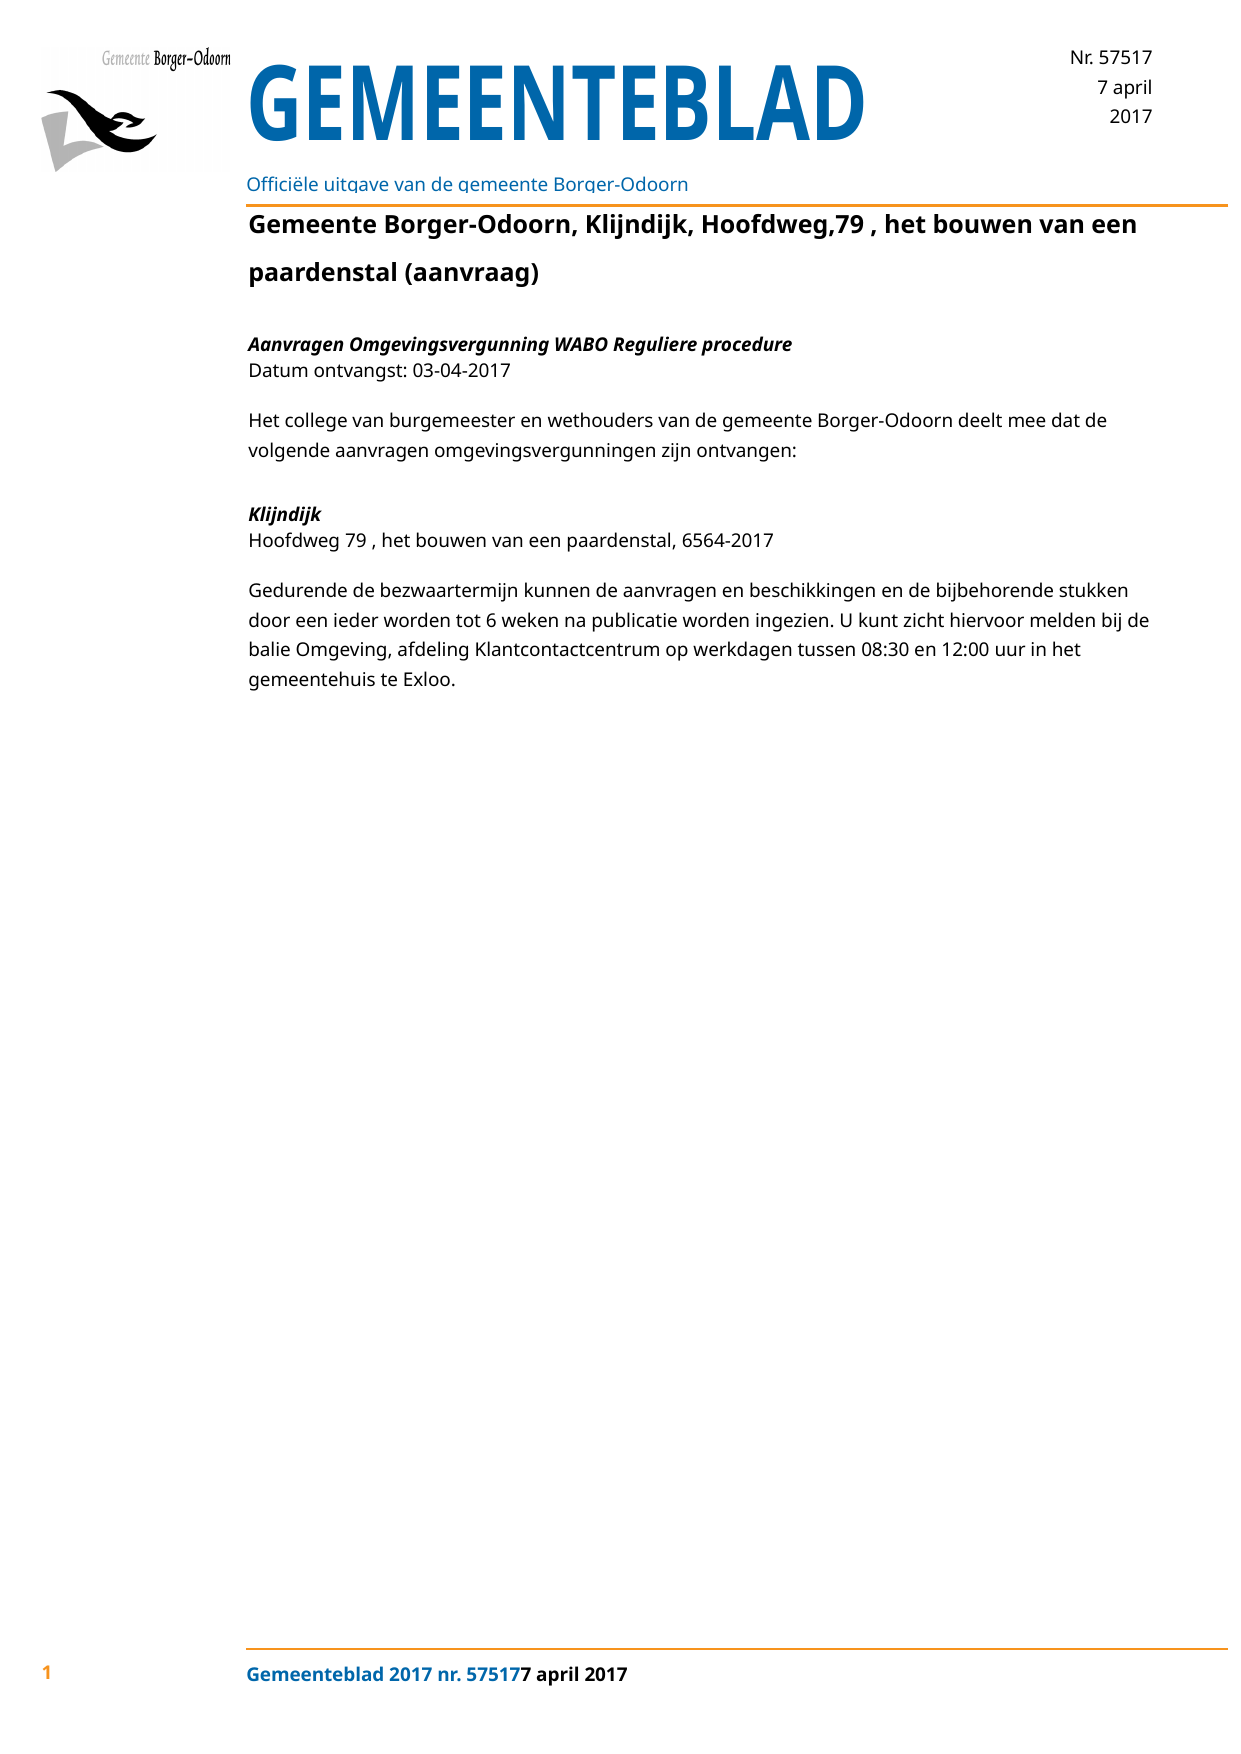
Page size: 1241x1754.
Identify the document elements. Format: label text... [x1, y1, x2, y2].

text Aanvragen Omgevingsvergunning WABO Reguliere procedure [248, 331, 1152, 357]
text Gemeente Borger-Odoorn, Klijndijk, Hoofdweg,79 , het bouwen van een paardenstal (aanvraag) [248, 207, 1152, 288]
text Hoofdweg 79 , het bouwen van een paardenstal, 6564-2017 [248, 527, 1152, 553]
picture [41, 47, 231, 172]
text Het college van burgemeester en wethouders van de gemeente Borger-Odoorn deelt mee dat de volgende aanvragen omgevingsvergunningen zijn ontvangen: [248, 408, 1152, 463]
text Gedurende de bezwaartermijn kunnen de aanvragen en beschikkingen en de bijbehorende stukken door een ieder worden tot 6 weken na publicatie worden ingezien. U kunt zicht hiervoor melden bij de balie Omgeving, afdeling Klantcontactcentrum op werkdagen tussen 08:30 en 12:00 uur in het gemeentehuis te Exloo. [248, 577, 1152, 692]
text Klijndijk [248, 501, 1152, 527]
text Datum ontvangst: 03-04-2017 [248, 357, 1152, 383]
